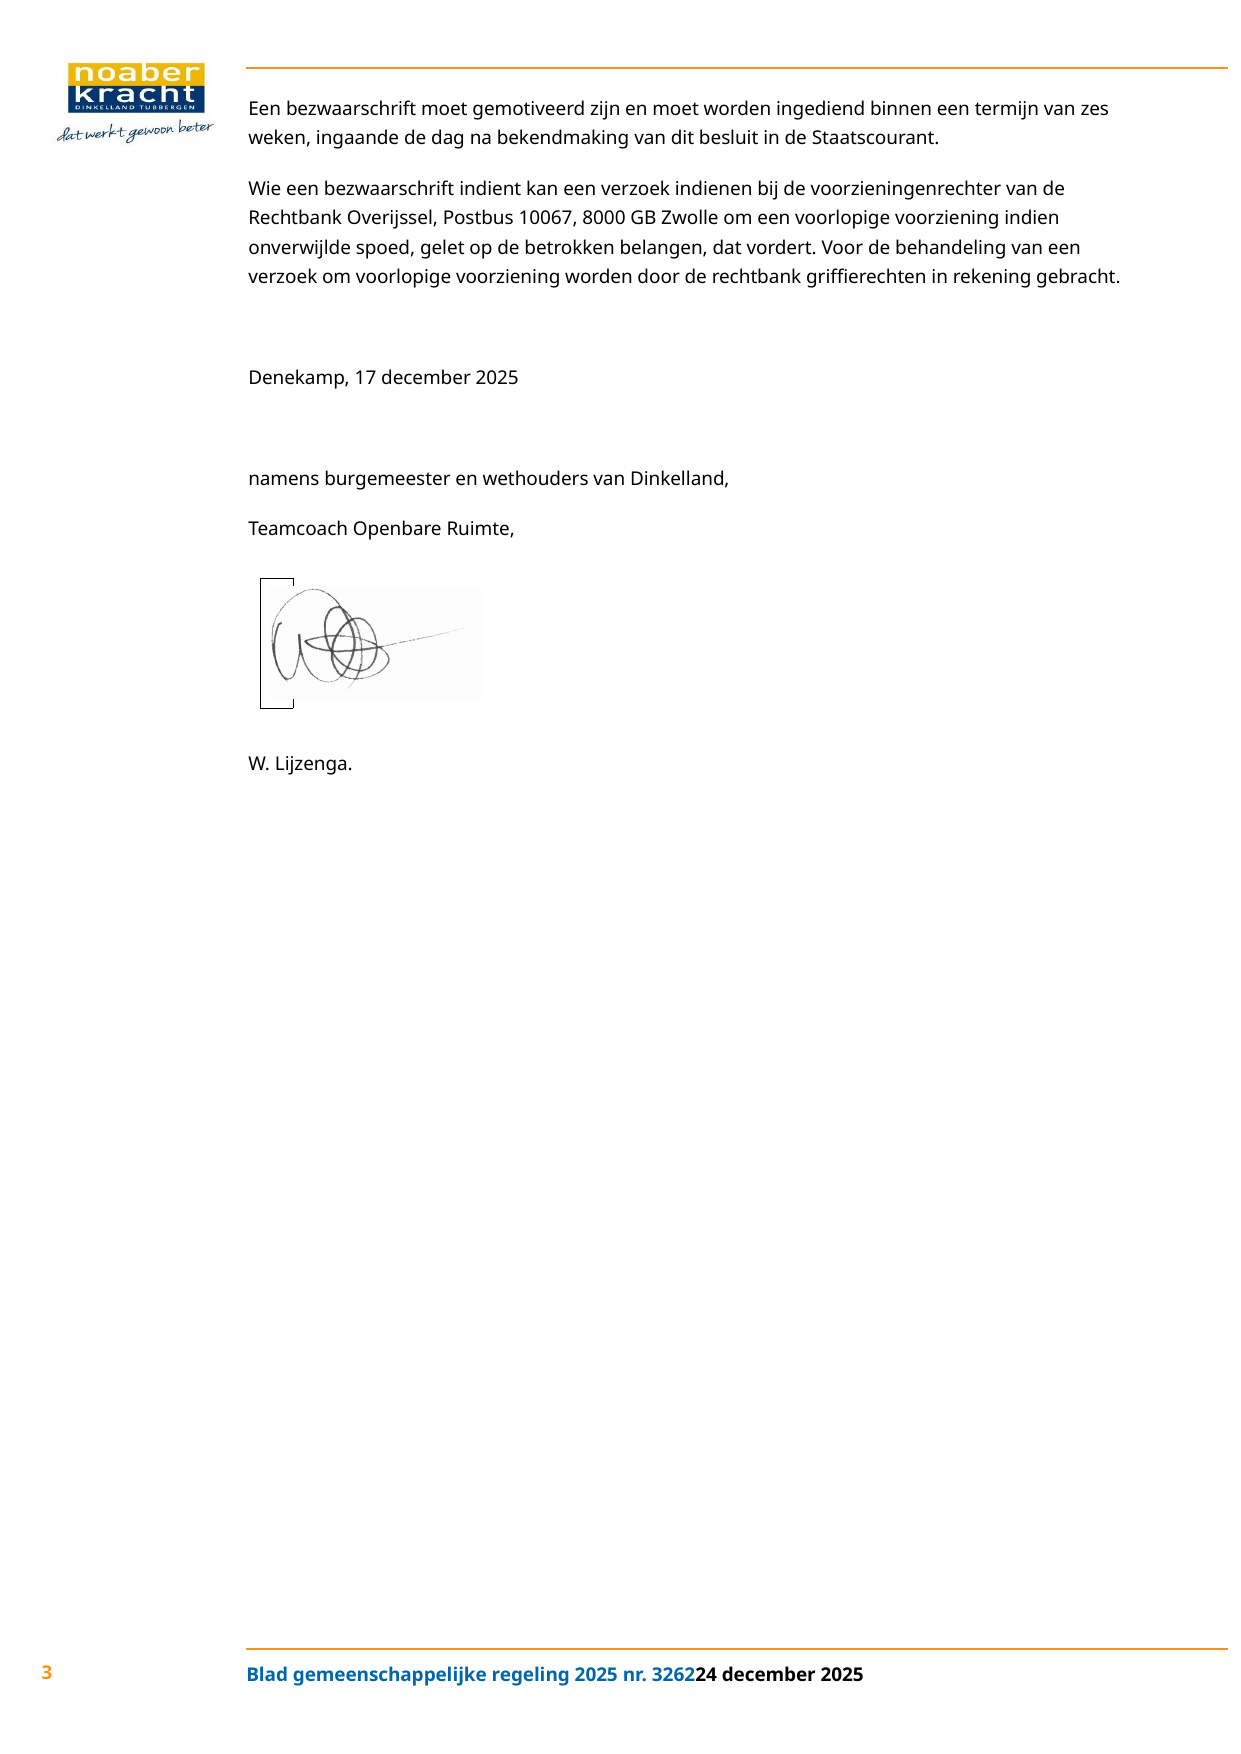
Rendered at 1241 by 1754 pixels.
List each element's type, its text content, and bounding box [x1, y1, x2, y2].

picture [268, 586, 483, 699]
text Wie een bezwaarschrift indient kan een verzoek indienen bij de voorzieningenrechter van de Rechtbank Overijssel, Postbus 10067, 8000 GB Zwolle om een voorlopige voorziening indien onverwijlde spoed, gelet op de betrokken belangen, dat vordert. Voor de behandeling van een verzoek om voorlopige voorziening worden door de rechtbank griffierechten in rekening gebracht. [248, 175, 1152, 289]
text W. Lijzenga. [248, 750, 1152, 776]
picture [41, 47, 231, 172]
text Teamcoach Openbare Ruimte, [248, 516, 1152, 541]
text Denekamp, 17 december 2025 [248, 364, 1152, 390]
text namens burgemeester en wethouders van Dinkelland, [248, 465, 1152, 491]
text Een bezwaarschrift moet gemotiveerd zijn en moet worden ingediend binnen een termijn van zes weken, ingaande de dag na bekendmaking van dit besluit in de Staatscourant. [248, 95, 1152, 150]
